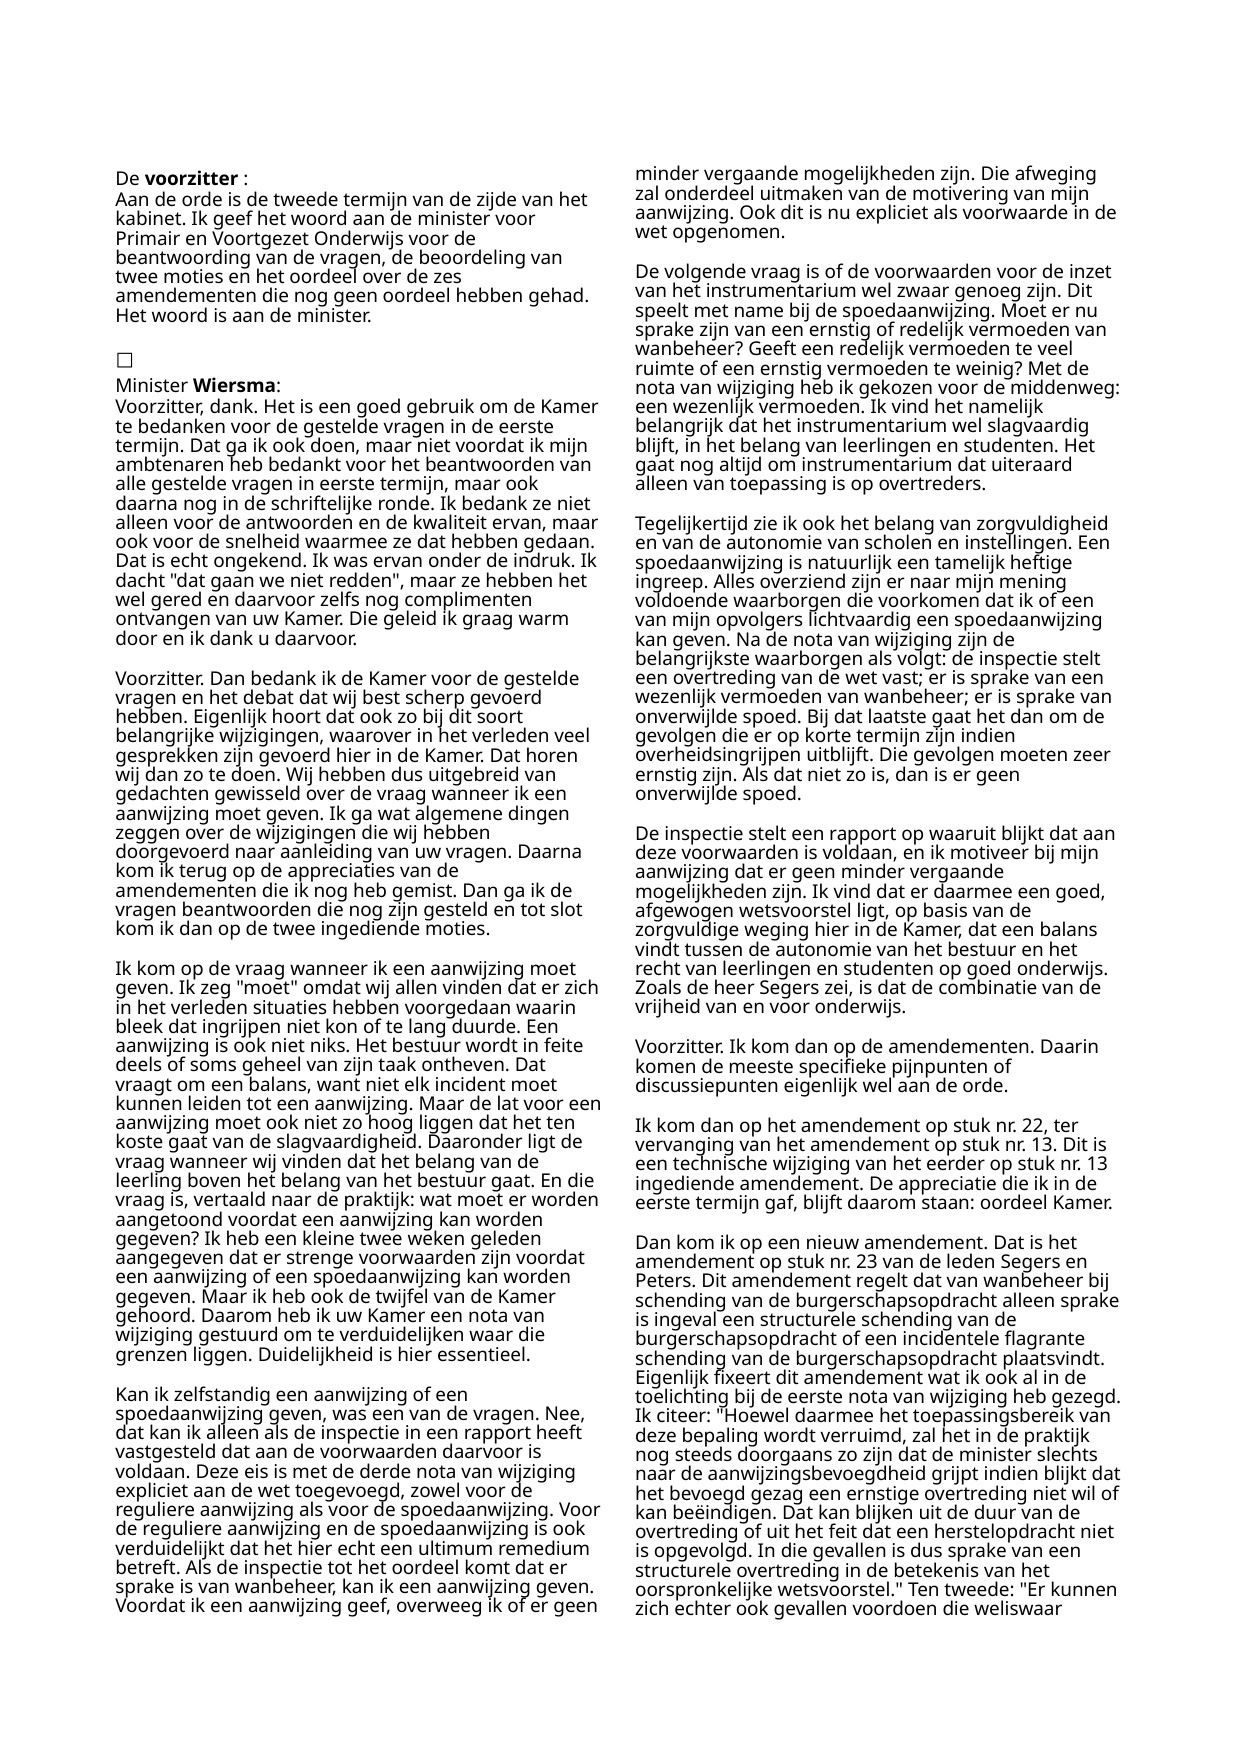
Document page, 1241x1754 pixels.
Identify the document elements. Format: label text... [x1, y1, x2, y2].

text ⬜ [115, 347, 605, 373]
text Ik kom dan op het amendement op stuk nr. 22, ter vervanging van het amendement op stuk nr. 13. Dit is een technische wijziging van het eerder op stuk nr. 13 ingediende amendement. De appreciatie die ik in de eerste termijn gaf, blijft daarom staan: oordeel Kamer. [635, 1117, 1125, 1213]
text De voorzitter : [115, 165, 605, 191]
text Voorzitter. Ik kom dan op de amendementen. Daarin komen de meeste specifieke pijnpunten of discussiepunten eigenlijk wel aan de orde. [635, 1038, 1125, 1096]
text Ik kom op de vraag wanneer ik een aanwijzing moet geven. Ik zeg "moet" omdat wij allen vinden dat er zich in het verleden situaties hebben voorgedaan waarin bleek dat ingrijpen niet kon of te lang duurde. Een aanwijzing is ook niet niks. Het bestuur wordt in feite deels of soms geheel van zijn taak ontheven. Dat vraagt om een balans, want niet elk incident moet kunnen leiden tot een aanwijzing. Maar de lat voor een aanwijzing moet ook niet zo hoog liggen dat het ten koste gaat van de slagvaardigheid. Daaronder ligt de vraag wanneer wij vinden dat het belang van de leerling boven het belang van het bestuur gaat. En die vraag is, vertaald naar de praktijk: wat moet er worden aangetoond voordat een aanwijzing kan worden gegeven? Ik heb een kleine twee weken geleden aangegeven dat er strenge voorwaarden zijn voordat een aanwijzing of een spoedaanwijzing kan worden gegeven. Maar ik heb ook de twijfel van de Kamer gehoord. Daarom heb ik uw Kamer een nota van wijziging gestuurd om te verduidelijken waar die grenzen liggen. Duidelijkheid is hier essentieel. [115, 960, 605, 1365]
text Kan ik zelfstandig een aanwijzing of een spoedaanwijzing geven, was een van de vragen. Nee, dat kan ik alleen als de inspectie in een rapport heeft vastgesteld dat aan de voorwaarden daarvoor is voldaan. Deze eis is met de derde nota van wijziging expliciet aan de wet toegevoegd, zowel voor de reguliere aanwijzing als voor de spoedaanwijzing. Voor de reguliere aanwijzing en de spoedaanwijzing is ook verduidelijkt dat het hier echt een ultimum remedium betreft. Als de inspectie tot het oordeel komt dat er sprake is van wanbeheer, kan ik een aanwijzing geven. Voordat ik een aanwijzing geef, overweeg ik of er geen [115, 1386, 605, 1617]
text Minister Wiersma: [115, 373, 605, 398]
text Tegelijkertijd zie ik ook het belang van zorgvuldigheid en van de autonomie van scholen en instellingen. Een spoedaanwijzing is natuurlijk een tamelijk heftige ingreep. Alles overziend zijn er naar mijn mening voldoende waarborgen die voorkomen dat ik of een van mijn opvolgers lichtvaardig een spoedaanwijzing kan geven. Na de nota van wijziging zijn de belangrijkste waarborgen als volgt: de inspectie stelt een overtreding van de wet vast; er is sprake van een wezenlijk vermoeden van wanbeheer; er is sprake van onverwijlde spoed. Bij dat laatste gaat het dan om de gevolgen die er op korte termijn zijn indien overheidsingrijpen uitblijft. Die gevolgen moeten zeer ernstig zijn. Als dat niet zo is, dan is er geen onverwijlde spoed. [635, 515, 1125, 804]
text Voorzitter, dank. Het is een goed gebruik om de Kamer te bedanken voor de gestelde vragen in de eerste termijn. Dat ga ik ook doen, maar niet voordat ik mijn ambtenaren heb bedankt voor het beantwoorden van alle gestelde vragen in eerste termijn, maar ook daarna nog in de schriftelijke ronde. Ik bedank ze niet alleen voor de antwoorden en de kwaliteit ervan, maar ook voor de snelheid waarmee ze dat hebben gedaan. Dat is echt ongekend. Ik was ervan onder de indruk. Ik dacht "dat gaan we niet redden", maar ze hebben het wel gered en daarvoor zelfs nog complimenten ontvangen van uw Kamer. Die geleid ik graag warm door en ik dank u daarvoor. [115, 398, 605, 649]
text minder vergaande mogelijkheden zijn. Die afweging zal onderdeel uitmaken van de motivering van mijn aanwijzing. Ook dit is nu expliciet als voorwaarde in de wet opgenomen. [635, 165, 1125, 242]
text De inspectie stelt een rapport op waaruit blijkt dat aan deze voorwaarden is voldaan, en ik motiveer bij mijn aanwijzing dat er geen minder vergaande mogelijkheden zijn. Ik vind dat er daarmee een goed, afgewogen wetsvoorstel ligt, op basis van de zorgvuldige weging hier in de Kamer, dat een balans vindt tussen de autonomie van het bestuur en het recht van leerlingen en studenten op goed onderwijs. Zoals de heer Segers zei, is dat de combinatie van de vrijheid van en voor onderwijs. [635, 825, 1125, 1018]
text De volgende vraag is of de voorwaarden voor de inzet van het instrumentarium wel zwaar genoeg zijn. Dit speelt met name bij de spoedaanwijzing. Moet er nu sprake zijn van een ernstig of redelijk vermoeden van wanbeheer? Geeft een redelijk vermoeden te veel ruimte of een ernstig vermoeden te weinig? Met de nota van wijziging heb ik gekozen voor de middenweg: een wezenlijk vermoeden. Ik vind het namelijk belangrijk dat het instrumentarium wel slagvaardig blijft, in het belang van leerlingen en studenten. Het gaat nog altijd om instrumentarium dat uiteraard alleen van toepassing is op overtreders. [635, 263, 1125, 494]
text Dan kom ik op een nieuw amendement. Dat is het amendement op stuk nr. 23 van de leden Segers en Peters. Dit amendement regelt dat van wanbeheer bij schending van de burgerschapsopdracht alleen sprake is ingeval een structurele schending van de burgerschapsopdracht of een incidentele flagrante schending van de burgerschapsopdracht plaatsvindt. Eigenlijk fixeert dit amendement wat ik ook al in de toelichting bij de eerste nota van wijziging heb gezegd. Ik citeer: "Hoewel daarmee het toepassingsbereik van deze bepaling wordt verruimd, zal het in de praktijk nog steeds doorgaans zo zijn dat de minister slechts naar de aanwijzingsbevoegdheid grijpt indien blijkt dat het bevoegd gezag een ernstige overtreding niet wil of kan beëindigen. Dat kan blijken uit de duur van de overtreding of uit het feit dat een herstelopdracht niet is opgevolgd. In die gevallen is dus sprake van een structurele overtreding in de betekenis van het oorspronkelijke wetsvoorstel." Ten tweede: "Er kunnen zich echter ook gevallen voordoen die weliswaar [635, 1234, 1125, 1619]
text Voorzitter. Dan bedank ik de Kamer voor de gestelde vragen en het debat dat wij best scherp gevoerd hebben. Eigenlijk hoort dat ook zo bij dit soort belangrijke wijzigingen, waarover in het verleden veel gesprekken zijn gevoerd hier in de Kamer. Dat horen wij dan zo te doen. Wij hebben dus uitgebreid van gedachten gewisseld over de vraag wanneer ik een aanwijzing moet geven. Ik ga wat algemene dingen zeggen over de wijzigingen die wij hebben doorgevoerd naar aanleiding van uw vragen. Daarna kom ik terug op de appreciaties van de amendementen die ik nog heb gemist. Dan ga ik de vragen beantwoorden die nog zijn gesteld en tot slot kom ik dan op de twee ingediende moties. [115, 669, 605, 939]
text Aan de orde is de tweede termijn van de zijde van het kabinet. Ik geef het woord aan de minister voor Primair en Voortgezet Onderwijs voor de beantwoording van de vragen, de beoordeling van twee moties en het oordeel over de zes amendementen die nog geen oordeel hebben gehad. Het woord is aan de minister. [115, 191, 605, 326]
